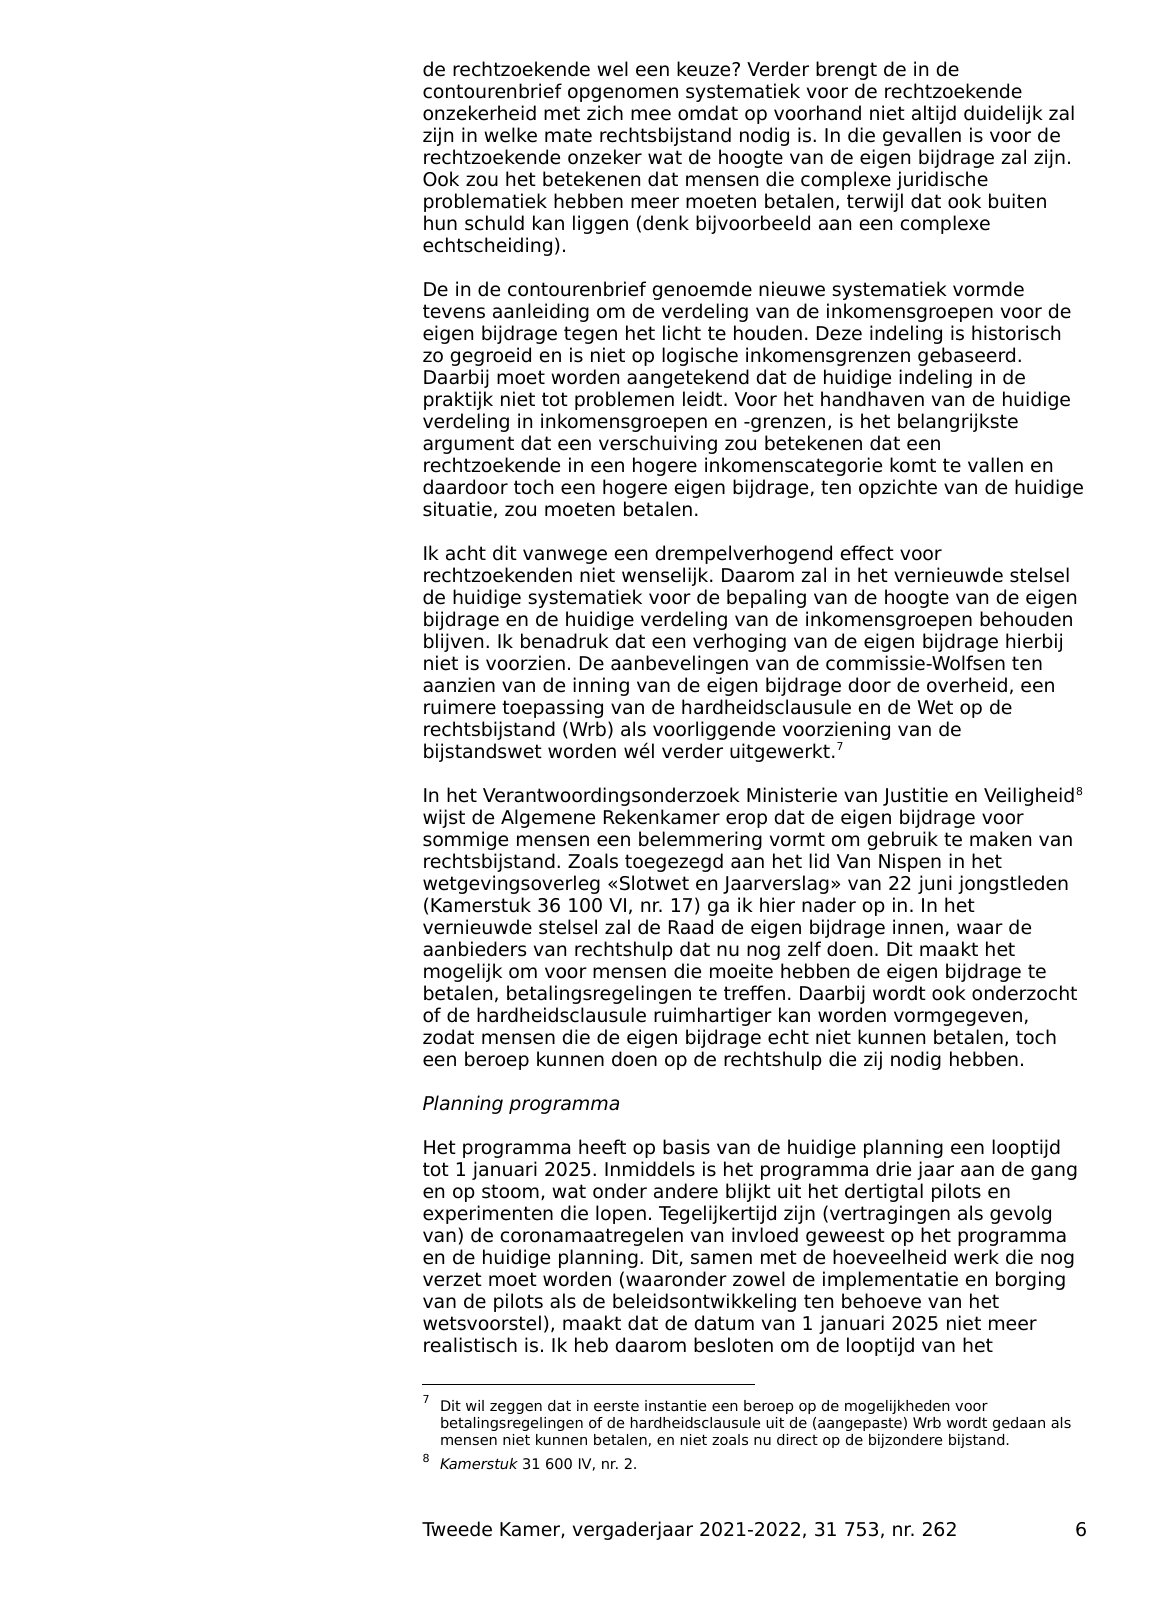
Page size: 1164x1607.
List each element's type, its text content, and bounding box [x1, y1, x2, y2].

text De in de contourenbrief genoemde nieuwe systematiek vormde tevens aanleiding om de verdeling van de inkomensgroepen voor de eigen bijdrage tegen het licht te houden. Deze indeling is historisch zo gegroeid en is niet op logische inkomensgrenzen gebaseerd. Daarbij moet worden aangetekend dat de huidige indeling in de praktijk niet tot problemen leidt. Voor het handhaven van de huidige verdeling in inkomensgroepen en -grenzen, is het belangrijkste argument dat een verschuiving zou betekenen dat een rechtzoekende in een hogere inkomenscategorie komt te vallen en daardoor toch een hogere eigen bijdrage, ten opzichte van de huidige situatie, zou moeten betalen. [422, 279, 1087, 521]
text Ik acht dit vanwege een drempelverhogend effect voor rechtzoekenden niet wenselijk. Daarom zal in het vernieuwde stelsel de huidige systematiek voor de bepaling van de hoogte van de eigen bijdrage en de huidige verdeling van de inkomensgroepen behouden blijven. Ik benadruk dat een verhoging van de eigen bijdrage hierbij niet is voorzien. De aanbevelingen van de commissie-Wolfsen ten aanzien van de inning van de eigen bijdrage door de overheid, een ruimere toepassing van de hardheidsclausule en de Wet op de rechtsbijstand (Wrb) als voorliggende voorziening van de bijstandswet worden wél verder uitgewerkt. [422, 543, 1087, 763]
text Het programma heeft op basis van de huidige planning een looptijd tot 1 januari 2025. Inmiddels is het programma drie jaar aan de gang en op stoom, wat onder andere blijkt uit het dertigtal pilots en experimenten die lopen. Tegelijkertijd zijn (vertragingen als gevolg van) de coronamaatregelen van invloed geweest op het programma en de huidige planning. Dit, samen met de hoeveelheid werk die nog verzet moet worden (waaronder zowel de implementatie en borging van de pilots als de beleidsontwikkeling ten behoeve van het wetsvoorstel), maakt dat de datum van 1 januari 2025 niet meer realistisch is. Ik heb daarom besloten om de looptijd van het [422, 1137, 1087, 1357]
text Dit wil zeggen dat in eerste instantie een beroep op de mogelijkheden voor betalingsregelingen of de hardheidsclausule uit de (aangepaste) Wrb wordt gedaan als mensen niet kunnen betalen, en niet zoals nu direct op de bijzondere bijstand. [422, 1393, 1087, 1449]
text Kamerstuk 31 600 IV, nr. 2. [422, 1452, 1087, 1474]
text In het Verantwoordingsonderzoek Ministerie van Justitie en Veiligheid wijst de Algemene Rekenkamer erop dat de eigen bijdrage voor sommige mensen een belemmering vormt om gebruik te maken van rechtsbijstand. Zoals toegezegd aan het lid Van Nispen in het wetgevingsoverleg «Slotwet en Jaarverslag» van 22 juni jongstleden (Kamerstuk 36 100 VI, nr. 17) ga ik hier nader op in. In het vernieuwde stelsel zal de Raad de eigen bijdrage innen, waar de aanbieders van rechtshulp dat nu nog zelf doen. Dit maakt het mogelijk om voor mensen die moeite hebben de eigen bijdrage te betalen, betalingsregelingen te treffen. Daarbij wordt ook onderzocht of de hardheidsclausule ruimhartiger kan worden vormgegeven, zodat mensen die de eigen bijdrage echt niet kunnen betalen, toch een beroep kunnen doen op de rechtshulp die zij nodig hebben. [422, 785, 1087, 1071]
subtitle Planning programma [422, 1093, 1087, 1115]
text de rechtzoekende wel een keuze? Verder brengt de in de contourenbrief opgenomen systematiek voor de rechtzoekende onzekerheid met zich mee omdat op voorhand niet altijd duidelijk zal zijn in welke mate rechtsbijstand nodig is. In die gevallen is voor de rechtzoekende onzeker wat de hoogte van de eigen bijdrage zal zijn. Ook zou het betekenen dat mensen die complexe juridische problematiek hebben meer moeten betalen, terwijl dat ook buiten hun schuld kan liggen (denk bijvoorbeeld aan een complexe echtscheiding). [422, 59, 1087, 257]
